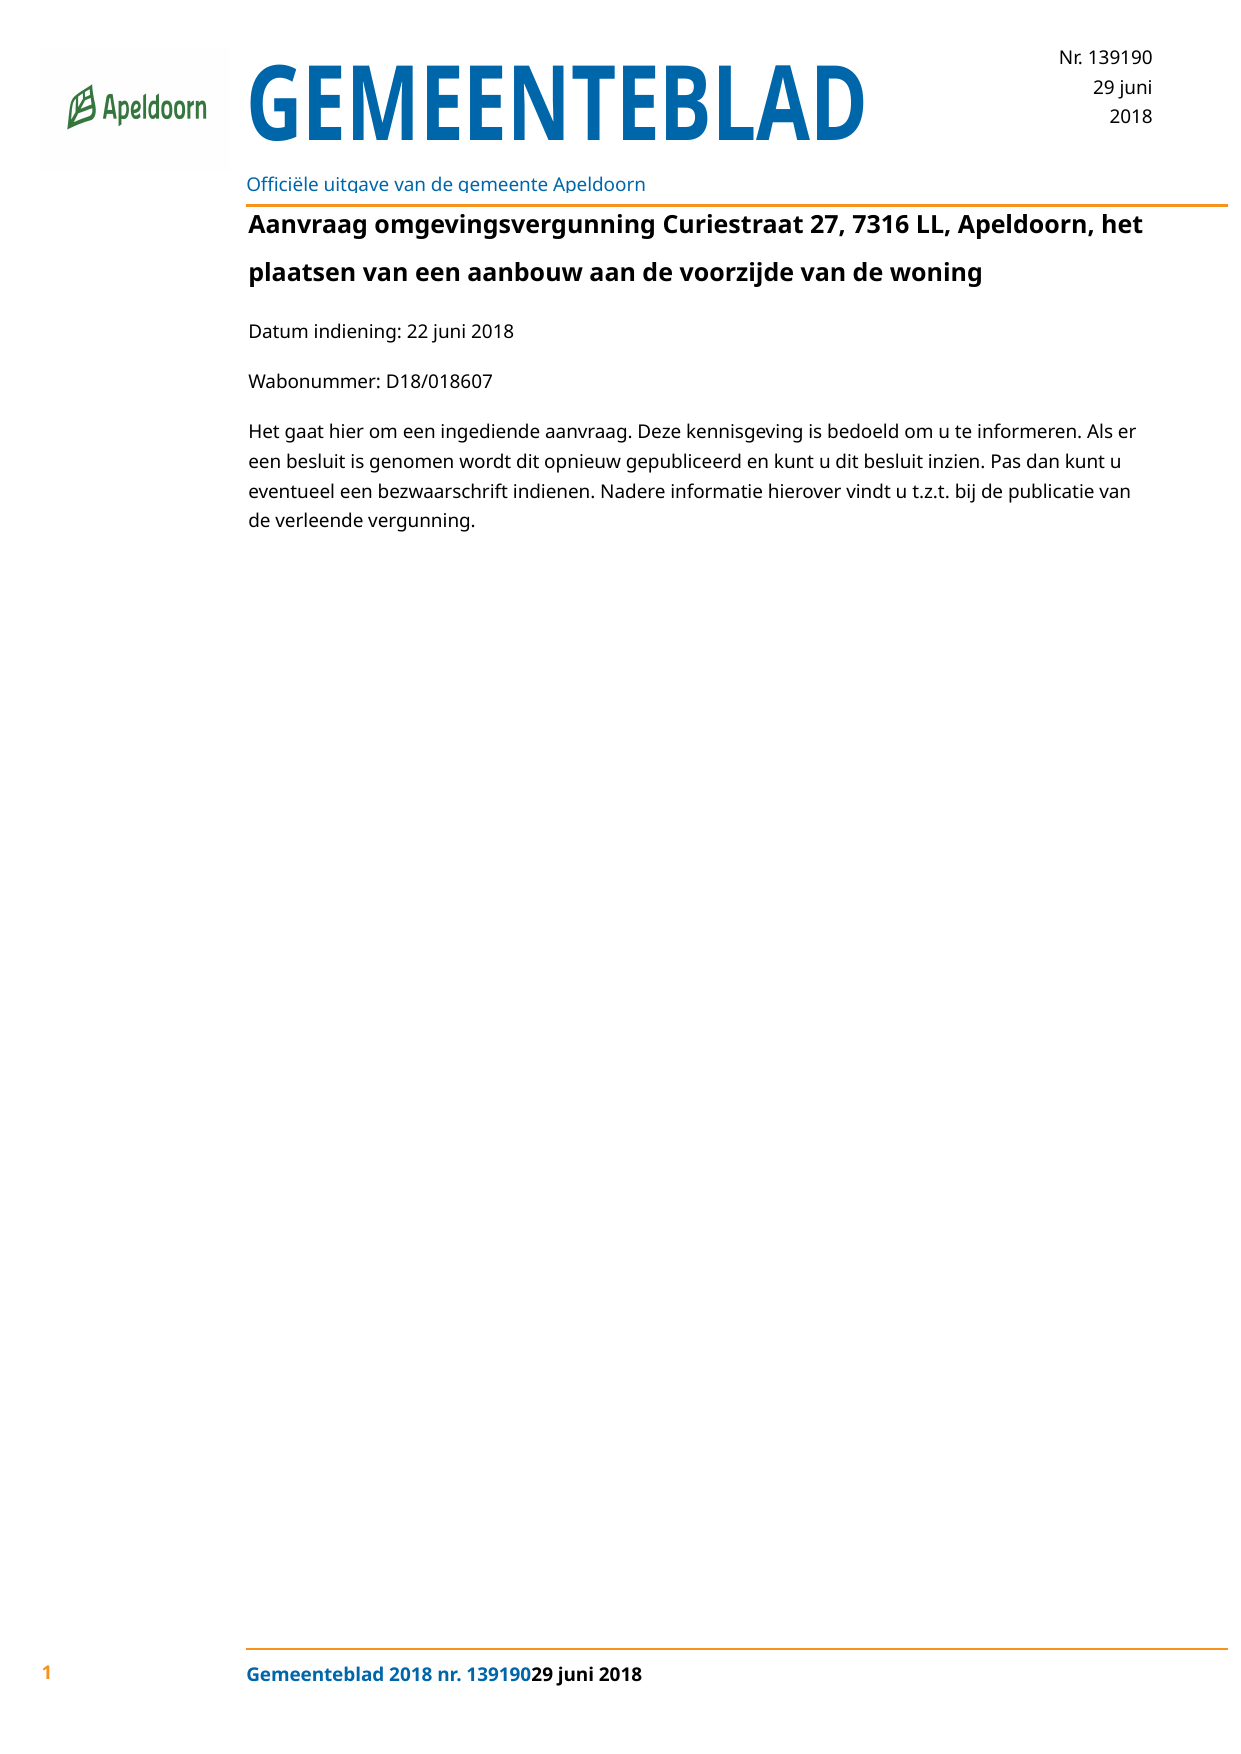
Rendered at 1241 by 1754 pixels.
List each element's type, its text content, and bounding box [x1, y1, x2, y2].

text Datum indiening: 22 juni 2018 [248, 318, 1152, 344]
text Aanvraag omgevingsvergunning Curiestraat 27, 7316 LL, Apeldoorn, het plaatsen van een aanbouw aan de voorzijde van de woning [248, 207, 1152, 288]
text Wabonummer: D18/018607 [248, 368, 1152, 394]
picture [41, 47, 231, 172]
text Het gaat hier om een ingediende aanvraag. Deze kennisgeving is bedoeld om u te informeren. Als er een besluit is genomen wordt dit opnieuw gepubliceerd en kunt u dit besluit inzien. Pas dan kunt u eventueel een bezwaarschrift indienen. Nadere informatie hierover vindt u t.z.t. bij de publicatie van de verleende vergunning. [248, 419, 1152, 533]
